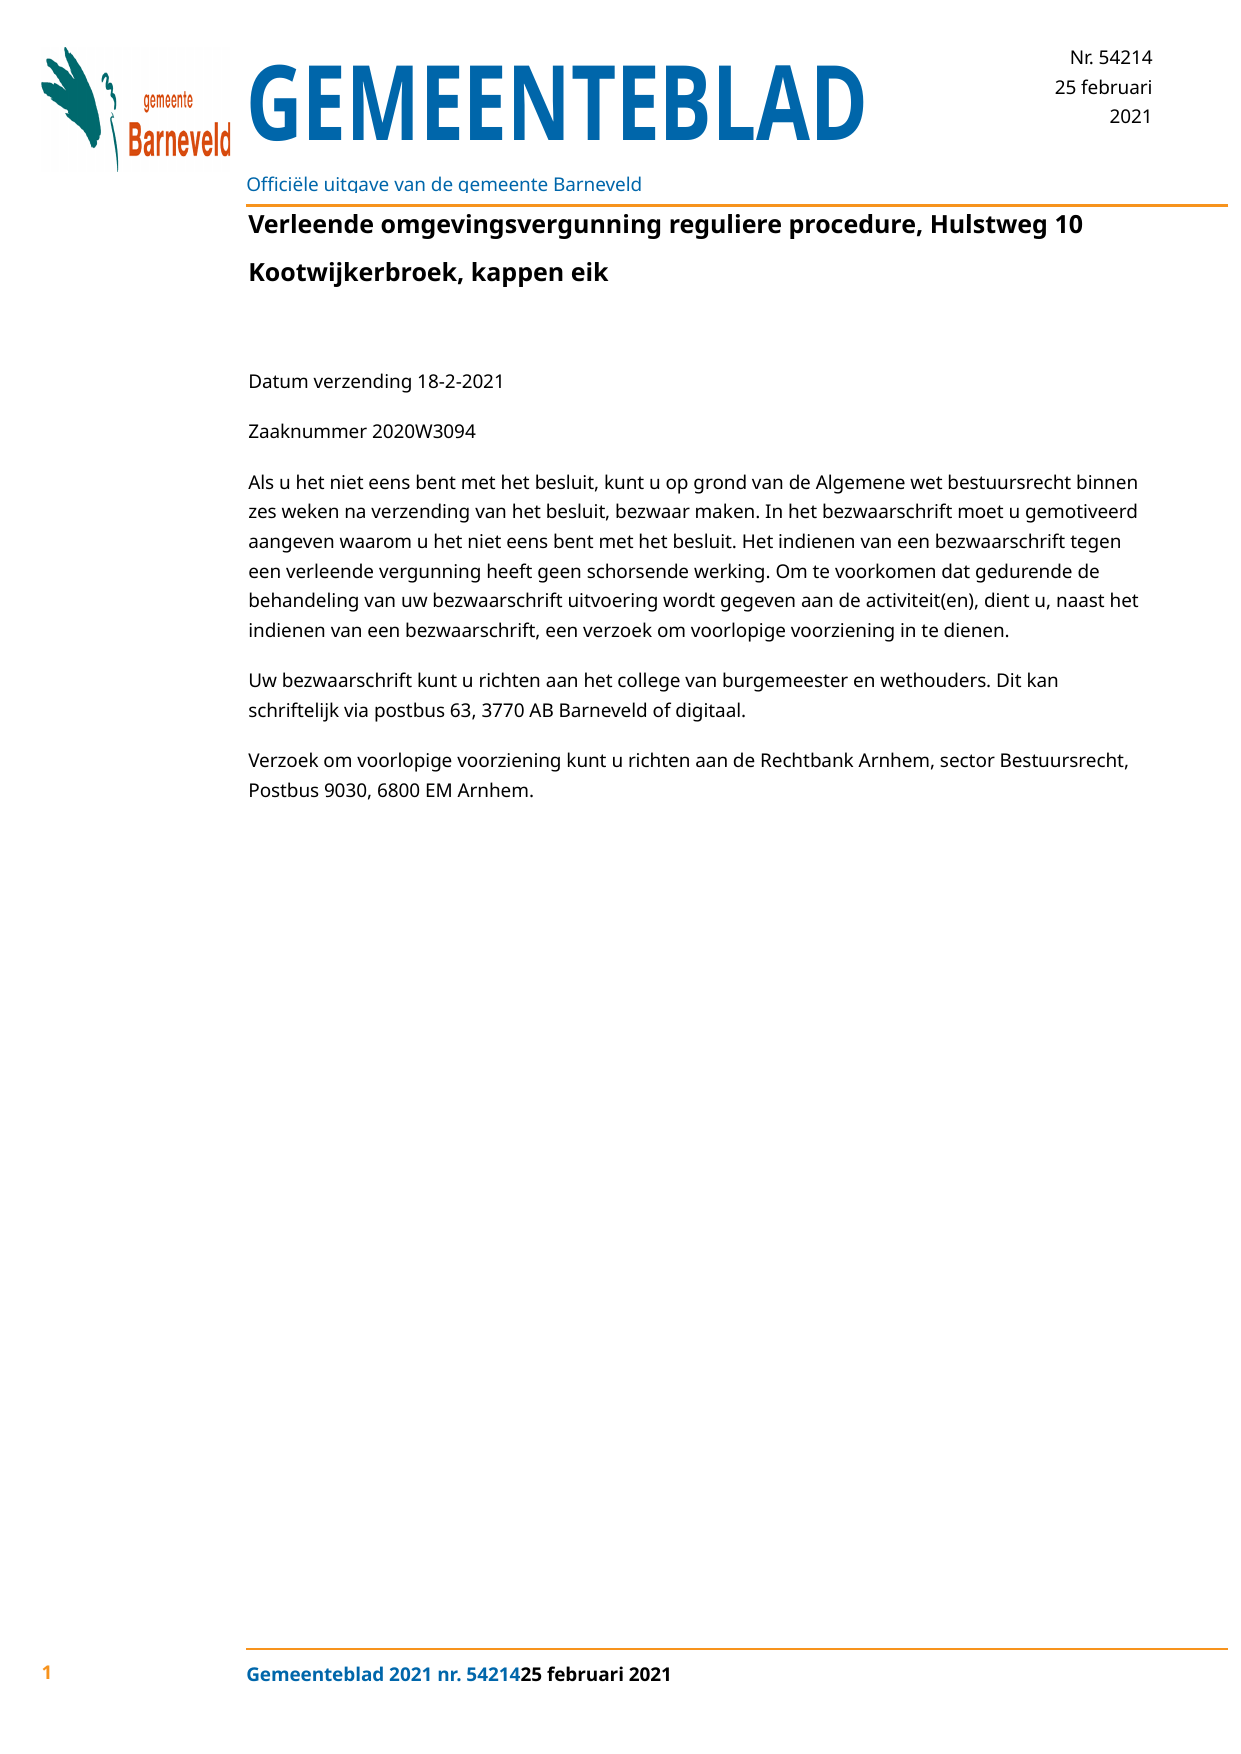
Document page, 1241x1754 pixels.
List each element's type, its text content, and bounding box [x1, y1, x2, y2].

text Verzoek om voorlopige voorziening kunt u richten aan de Rechtbank Arnhem, sector Bestuursrecht, Postbus 9030, 6800 EM Arnhem. [248, 747, 1152, 803]
text Verleende omgevingsvergunning reguliere procedure, Hulstweg 10 Kootwijkerbroek, kappen eik [248, 207, 1152, 288]
text Zaaknummer 2020W3094 [248, 419, 1152, 444]
picture [41, 47, 231, 172]
text Als u het niet eens bent met het besluit, kunt u op grond van de Algemene wet bestuursrecht binnen zes weken na verzending van het besluit, bezwaar maken. In het bezwaarschrift moet u gemotiveerd aangeven waarom u het niet eens bent met het besluit. Het indienen van een bezwaarschrift tegen een verleende vergunning heeft geen schorsende werking. Om te voorkomen dat gedurende de behandeling van uw bezwaarschrift uitvoering wordt gegeven aan de activiteit(en), dient u, naast het indienen van een bezwaarschrift, een verzoek om voorlopige voorziening in te dienen. [248, 469, 1152, 643]
text Uw bezwaarschrift kunt u richten aan het college van burgemeester en wethouders. Dit kan schriftelijk via postbus 63, 3770 AB Barneveld of digitaal. [248, 667, 1152, 723]
text Datum verzending 18-2-2021 [248, 368, 1152, 394]
